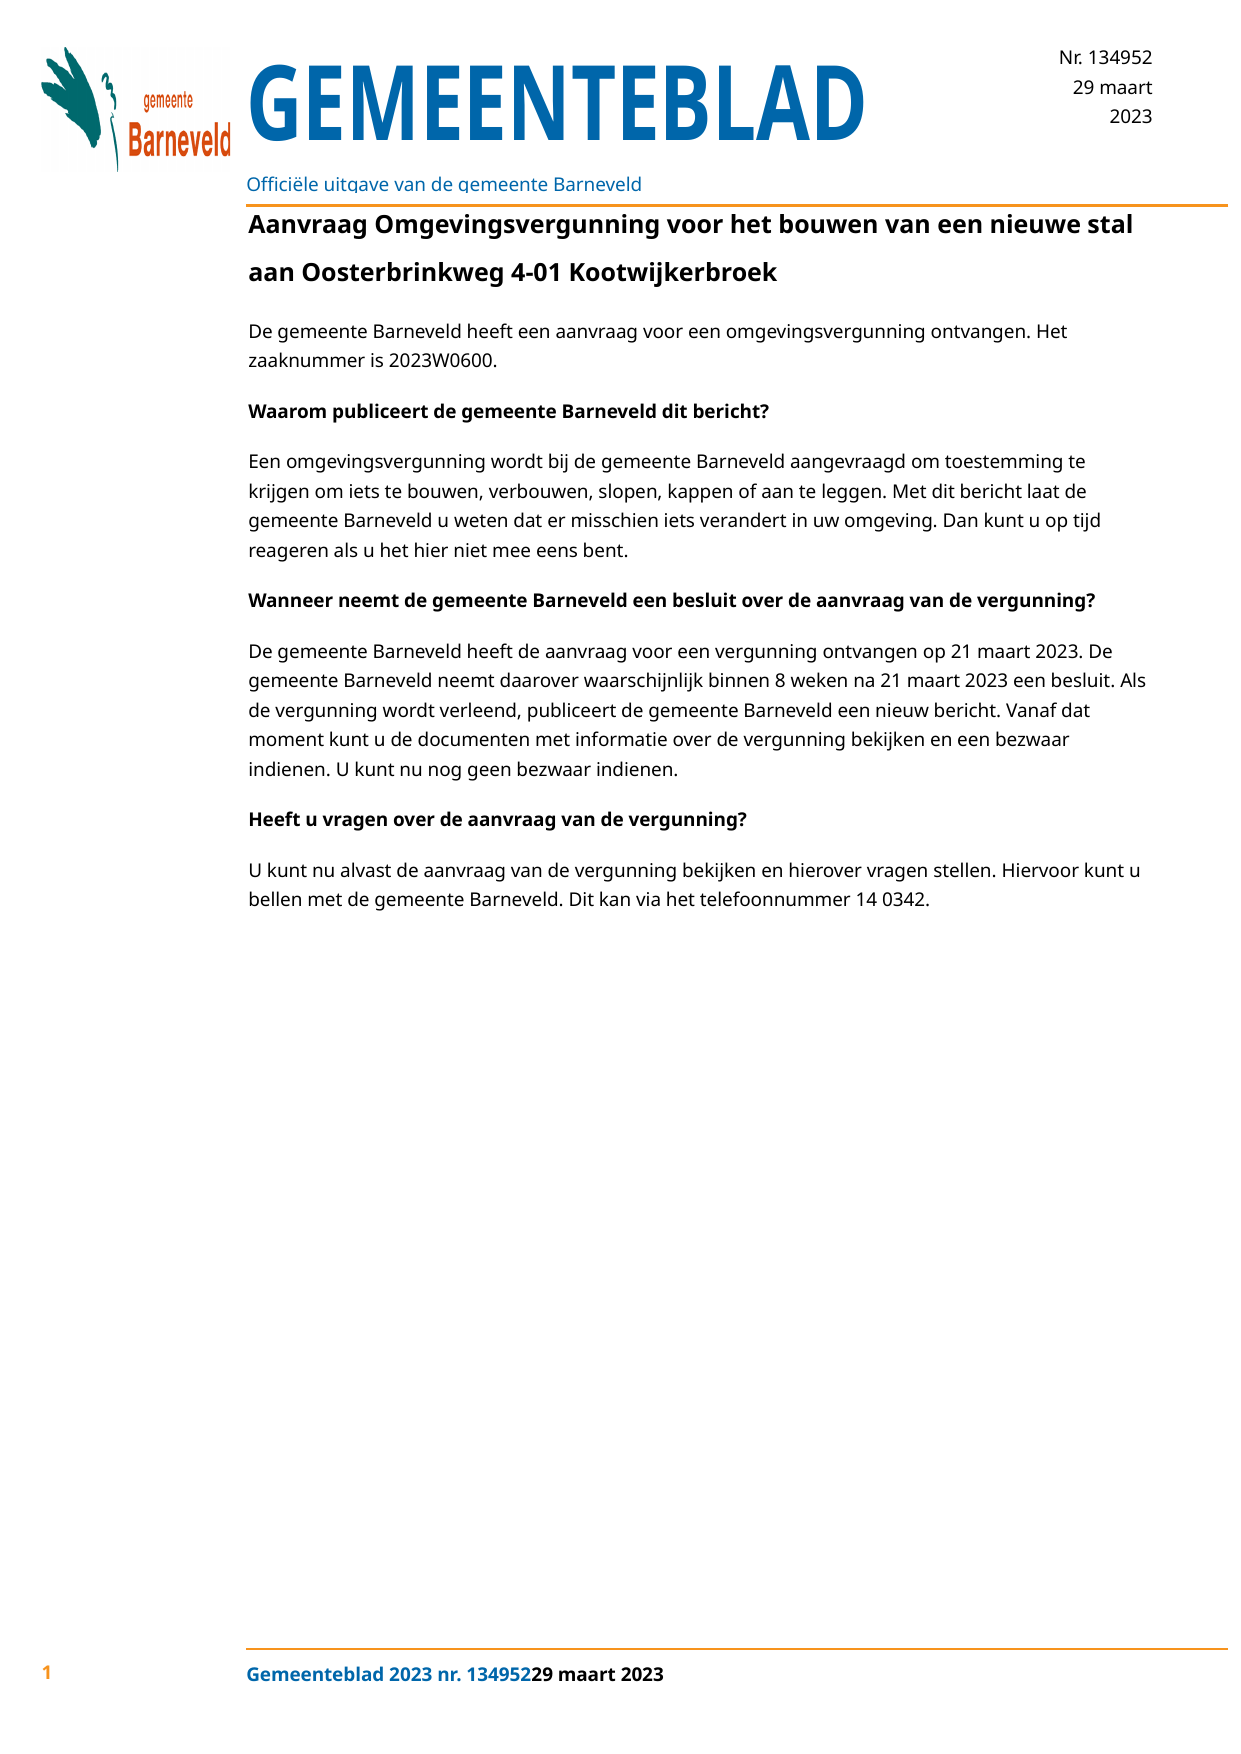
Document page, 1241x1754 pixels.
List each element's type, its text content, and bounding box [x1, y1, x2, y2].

text Een omgevingsvergunning wordt bij de gemeente Barneveld aangevraagd om toestemming te krijgen om iets te bouwen, verbouwen, slopen, kappen of aan te leggen. Met dit bericht laat de gemeente Barneveld u weten dat er misschien iets verandert in uw omgeving. Dan kunt u op tijd reageren als u het hier niet mee eens bent. [248, 448, 1152, 563]
text Aanvraag Omgevingsvergunning voor het bouwen van een nieuwe stal aan Oosterbrinkweg 4-01 Kootwijkerbroek [248, 207, 1152, 288]
text De gemeente Barneveld heeft een aanvraag voor een omgevingsvergunning ontvangen. Het zaaknummer is 2023W0600. [248, 318, 1152, 373]
text Wanneer neemt de gemeente Barneveld een besluit over de aanvraag van de vergunning? [248, 587, 1152, 613]
text Heeft u vragen over de aanvraag van de vergunning? [248, 807, 1152, 832]
picture [41, 47, 231, 172]
text Waarom publiceert de gemeente Barneveld dit bericht? [248, 398, 1152, 424]
text De gemeente Barneveld heeft de aanvraag voor een vergunning ontvangen op 21 maart 2023. De gemeente Barneveld neemt daarover waarschijnlijk binnen 8 weken na 21 maart 2023 een besluit. Als de vergunning wordt verleend, publiceert de gemeente Barneveld een nieuw bericht. Vanaf dat moment kunt u de documenten met informatie over de vergunning bekijken en een bezwaar indienen. U kunt nu nog geen bezwaar indienen. [248, 638, 1152, 782]
text U kunt nu alvast de aanvraag van de vergunning bekijken en hierover vragen stellen. Hiervoor kunt u bellen met de gemeente Barneveld. Dit kan via het telefoonnummer 14 0342. [248, 857, 1152, 912]
